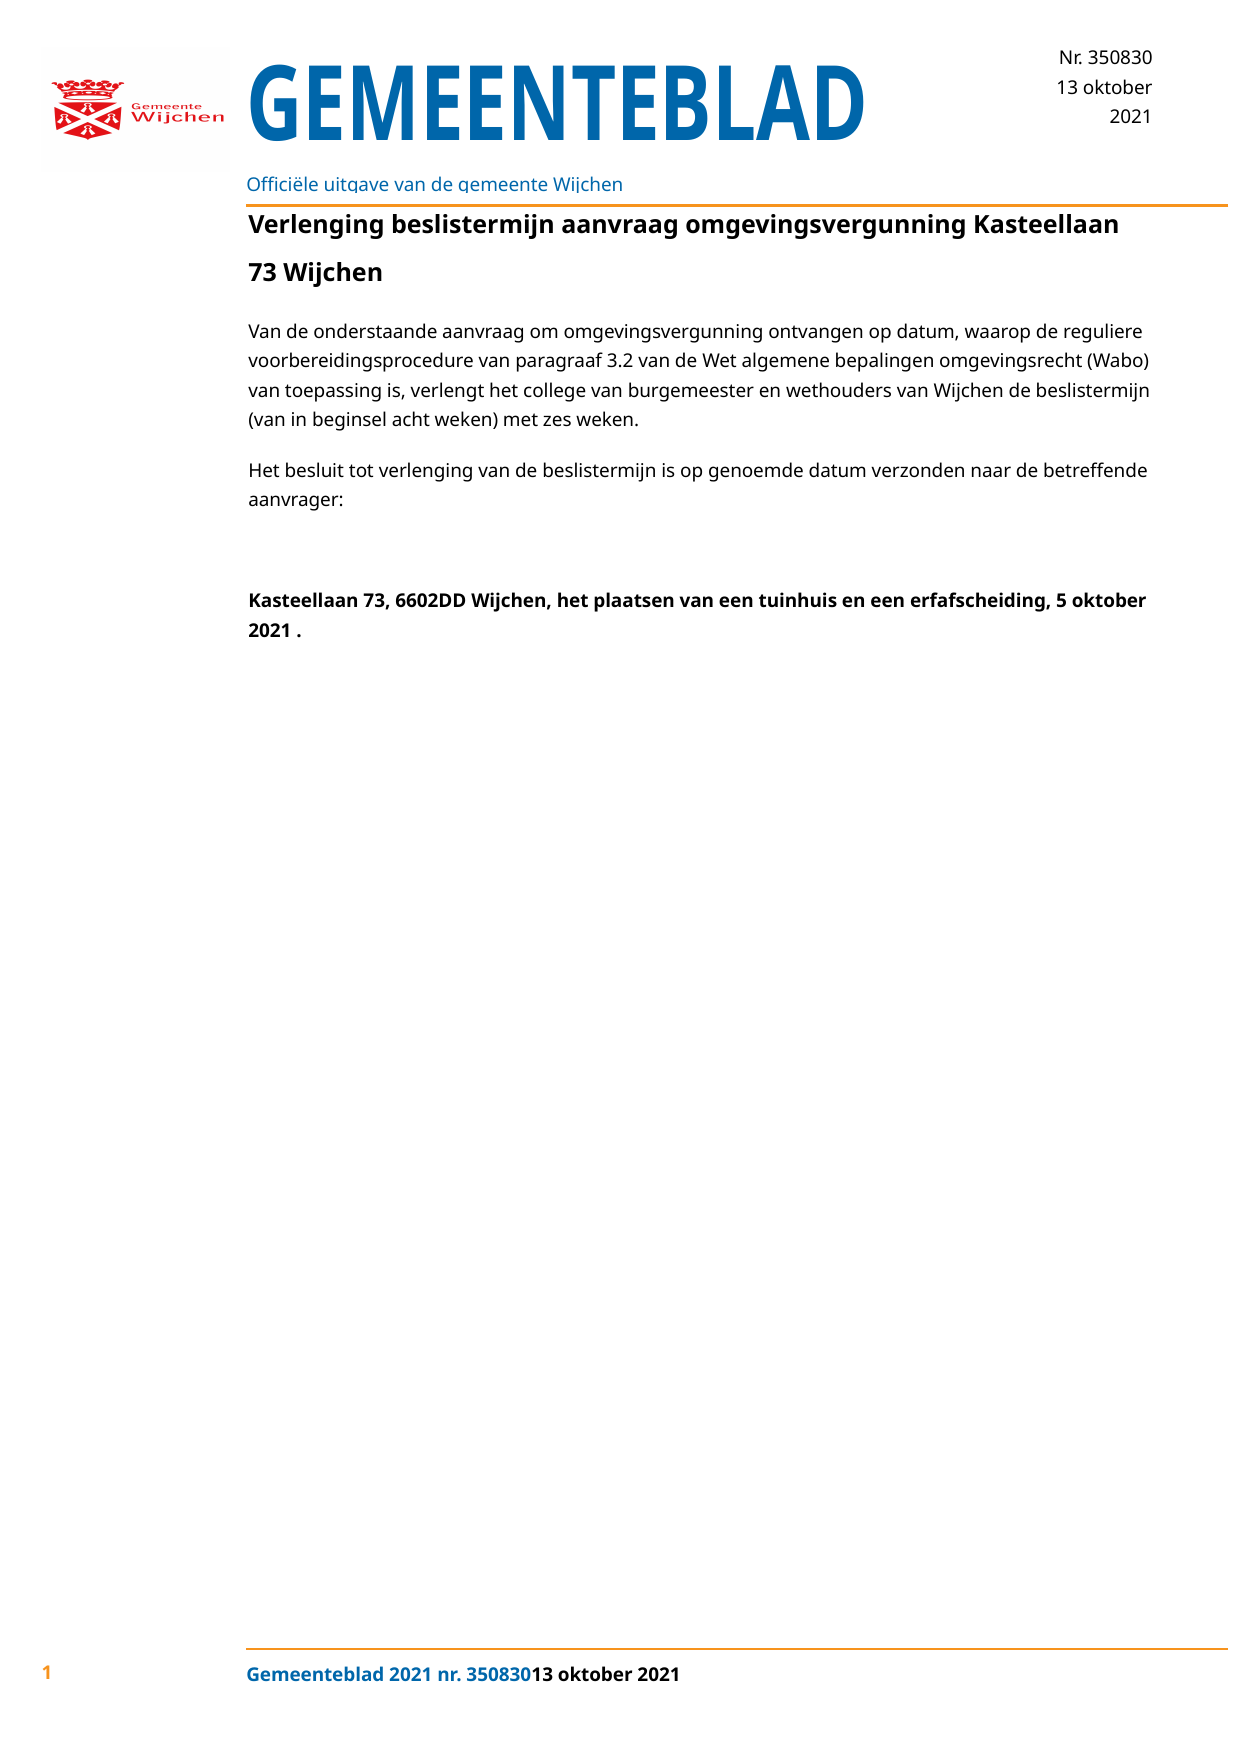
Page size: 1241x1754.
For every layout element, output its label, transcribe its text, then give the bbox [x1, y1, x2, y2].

text Van de onderstaande aanvraag om omgevingsvergunning ontvangen op datum, waarop de reguliere voorbereidingsprocedure van paragraaf 3.2 van de Wet algemene bepalingen omgevingsrecht (Wabo) van toepassing is, verlengt het college van burgemeester en wethouders van Wijchen de beslistermijn (van in beginsel acht weken) met zes weken. [248, 318, 1152, 432]
text Verlenging beslistermijn aanvraag omgevingsvergunning Kasteellaan 73 Wijchen [248, 207, 1152, 288]
text Kasteellaan 73, 6602DD Wijchen, het plaatsen van een tuinhuis en een erfafscheiding, 5 oktober 2021 . [248, 587, 1152, 643]
picture [41, 47, 231, 172]
text Het besluit tot verlenging van de beslistermijn is op genoemde datum verzonden naar de betreffende aanvrager: [248, 457, 1152, 512]
